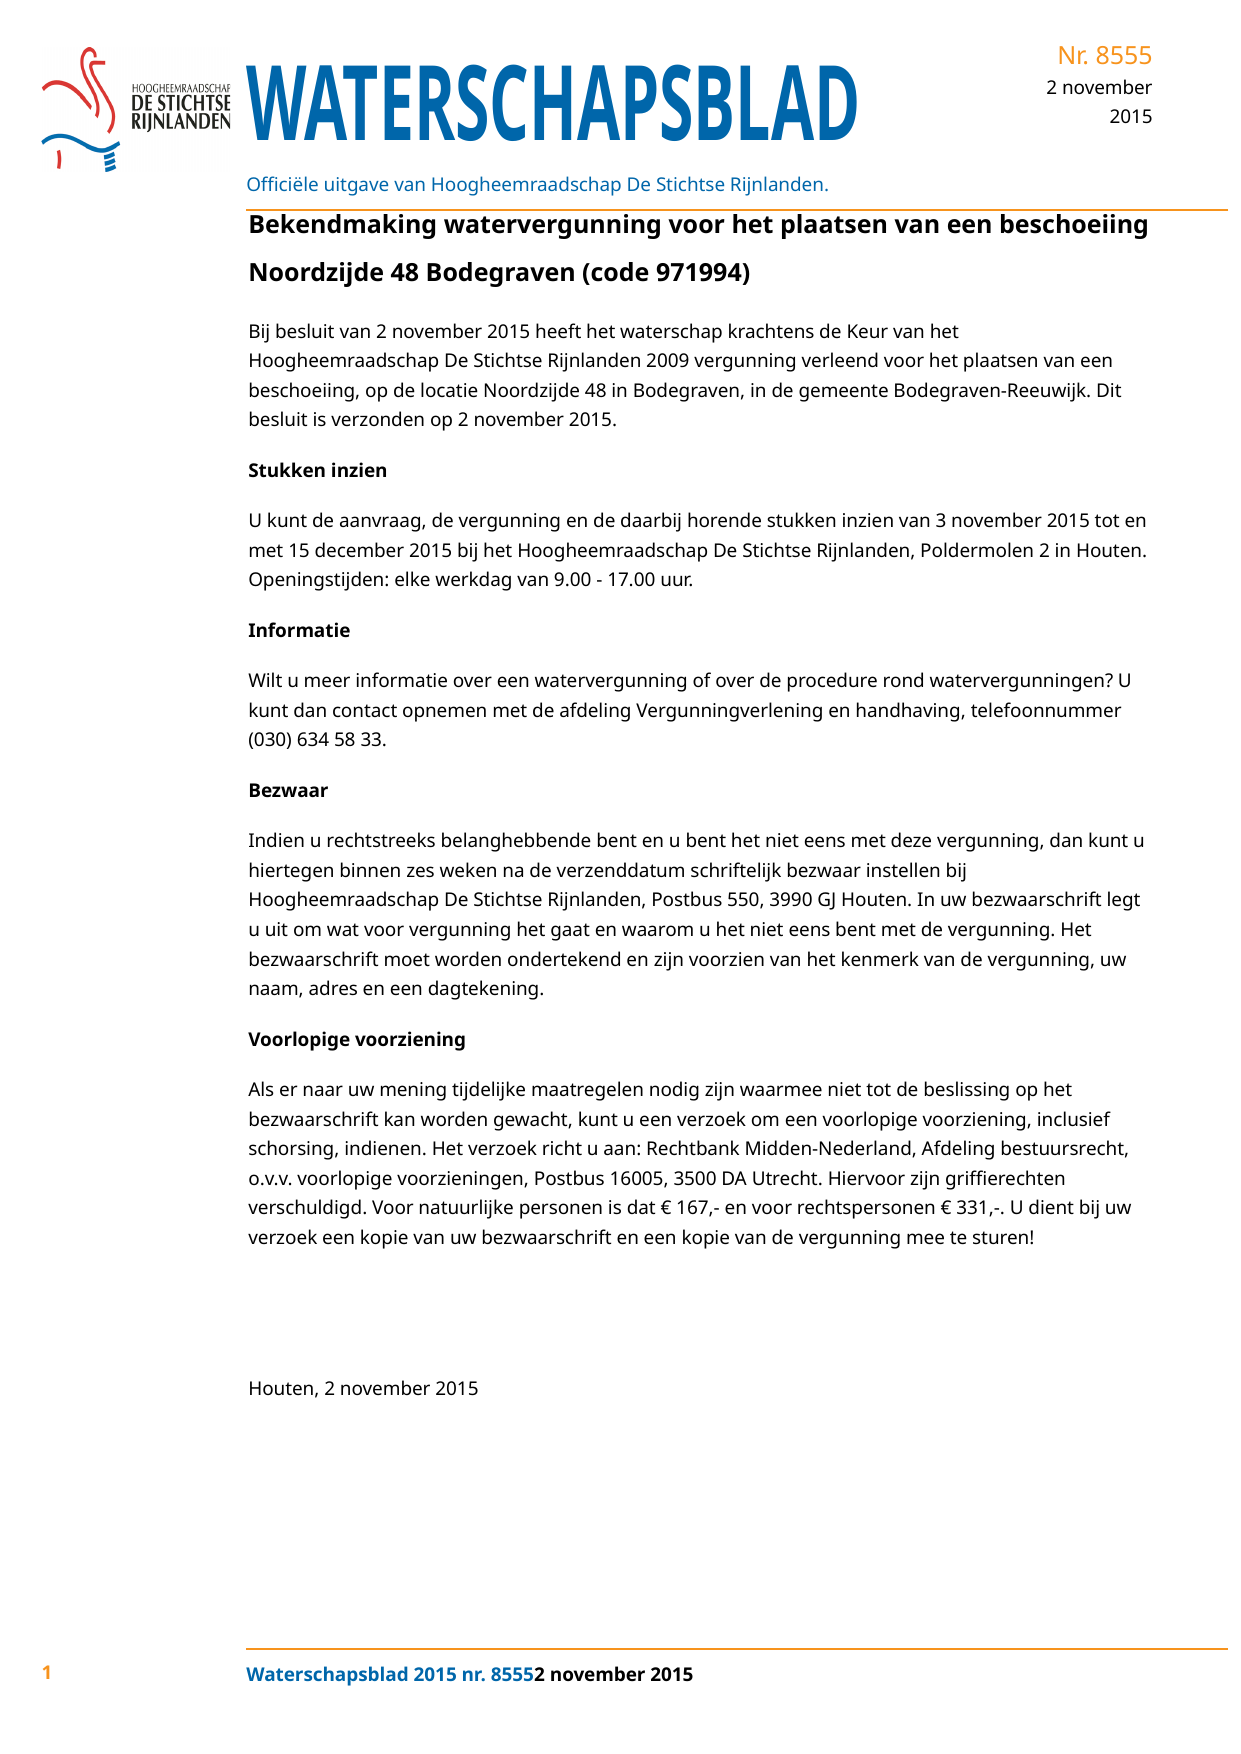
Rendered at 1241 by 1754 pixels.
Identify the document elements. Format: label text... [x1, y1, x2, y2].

text Voorlopige voorziening [248, 1026, 1152, 1052]
text Als er naar uw mening tijdelijke maatregelen nodig zijn waarmee niet tot de beslissing op het bezwaarschrift kan worden gewacht, kunt u een verzoek om een voorlopige voorziening, inclusief schorsing, indienen. Het verzoek richt u aan: Rechtbank Midden-Nederland, Afdeling bestuursrecht, o.v.v. voorlopige voorzieningen, Postbus 16005, 3500 DA Utrecht. Hiervoor zijn griffierechten verschuldigd. Voor natuurlijke personen is dat € 167,- en voor rechtspersonen € 331,-. U dient bij uw verzoek een kopie van uw bezwaarschrift en een kopie van de vergunning mee te sturen! [248, 1076, 1152, 1250]
text Informatie [248, 617, 1152, 643]
text Bezwaar [248, 777, 1152, 803]
text Bekendmaking watervergunning voor het plaatsen van een beschoeiing Noordzijde 48 Bodegraven (code 971994) [248, 211, 1152, 288]
text Indien u rechtstreeks belanghebbende bent en u bent het niet eens met deze vergunning, dan kunt u hiertegen binnen zes weken na de verzenddatum schriftelijk bezwaar instellen bij Hoogheemraadschap De Stichtse Rijnlanden, Postbus 550, 3990 GJ Houten. In uw bezwaarschrift legt u uit om wat voor vergunning het gaat en waarom u het niet eens bent met de vergunning. Het bezwaarschrift moet worden ondertekend en zijn voorzien van het kenmerk van de vergunning, uw naam, adres en een dagtekening. [248, 827, 1152, 1001]
text Wilt u meer informatie over een watervergunning of over de procedure rond watervergunningen? U kunt dan contact opnemen met de afdeling Vergunningverlening en handhaving, telefoonnummer (030) 634 58 33. [248, 667, 1152, 752]
text Bij besluit van 2 november 2015 heeft het waterschap krachtens de Keur van het Hoogheemraadschap De Stichtse Rijnlanden 2009 vergunning verleend voor het plaatsen van een beschoeiing, op de locatie Noordzijde 48 in Bodegraven, in de gemeente Bodegraven-Reeuwijk. Dit besluit is verzonden op 2 november 2015. [248, 318, 1152, 432]
picture [41, 47, 231, 172]
text Stukken inzien [248, 457, 1152, 483]
text Houten, 2 november 2015 [248, 1375, 1152, 1401]
text U kunt de aanvraag, de vergunning en de daarbij horende stukken inzien van 3 november 2015 tot en met 15 december 2015 bij het Hoogheemraadschap De Stichtse Rijnlanden, Poldermolen 2 in Houten. Openingstijden: elke werkdag van 9.00 - 17.00 uur. [248, 507, 1152, 592]
